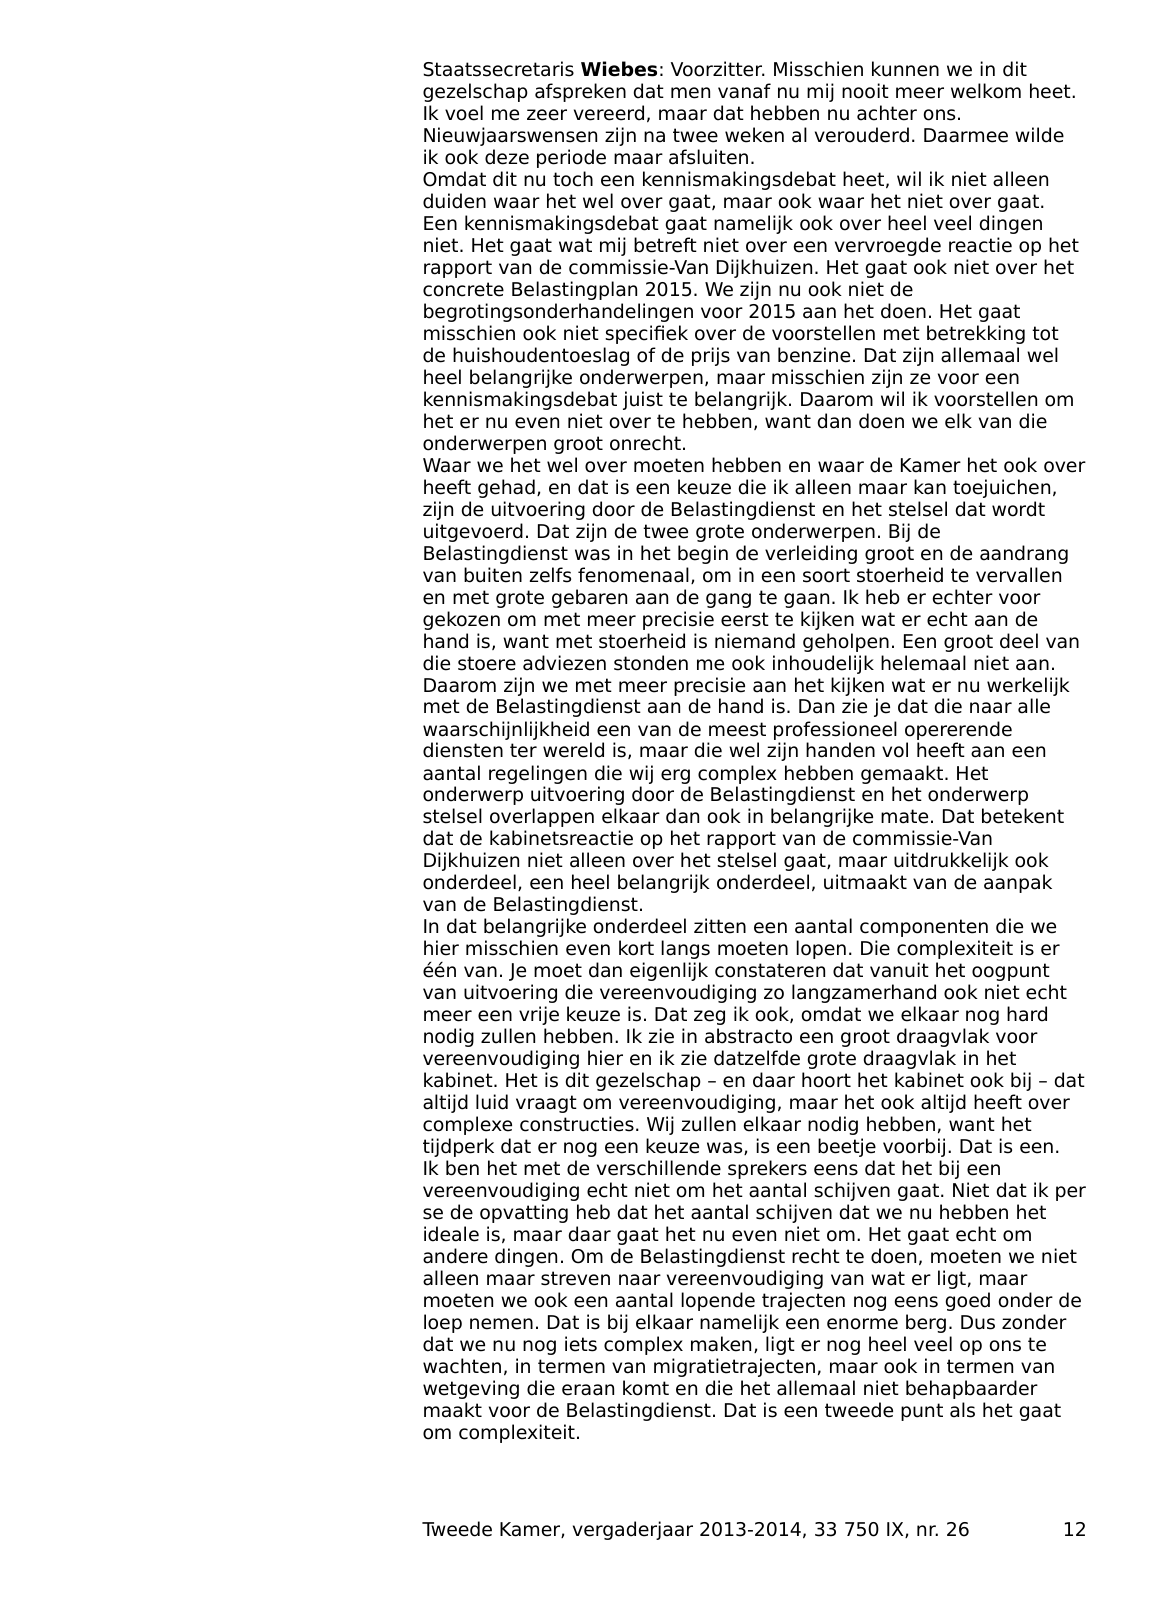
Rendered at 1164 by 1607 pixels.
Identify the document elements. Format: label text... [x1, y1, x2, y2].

text Ik ben het met de verschillende sprekers eens dat het bij een vereenvoudiging echt niet om het aantal schijven gaat. Niet dat ik per se de opvatting heb dat het aantal schijven dat we nu hebben het ideale is, maar daar gaat het nu even niet om. Het gaat echt om andere dingen. Om de Belastingdienst recht te doen, moeten we niet alleen maar streven naar vereenvoudiging van wat er ligt, maar moeten we ook een aantal lopende trajecten nog eens goed onder de loep nemen. Dat is bij elkaar namelijk een enorme berg. Dus zonder dat we nu nog iets complex maken, ligt er nog heel veel op ons te wachten, in termen van migratietrajecten, maar ook in termen van wetgeving die eraan komt en die het allemaal niet behapbaarder maakt voor de Belastingdienst. Dat is een tweede punt als het gaat om complexiteit. [422, 1158, 1087, 1444]
text Waar we het wel over moeten hebben en waar de Kamer het ook over heeft gehad, en dat is een keuze die ik alleen maar kan toejuichen, zijn de uitvoering door de Belastingdienst en het stelsel dat wordt uitgevoerd. Dat zijn de twee grote onderwerpen. Bij de Belastingdienst was in het begin de verleiding groot en de aandrang van buiten zelfs fenomenaal, om in een soort stoerheid te vervallen en met grote gebaren aan de gang te gaan. Ik heb er echter voor gekozen om met meer precisie eerst te kijken wat er echt aan de hand is, want met stoerheid is niemand geholpen. Een groot deel van die stoere adviezen stonden me ook inhoudelijk helemaal niet aan. Daarom zijn we met meer precisie aan het kijken wat er nu werkelijk met de Belastingdienst aan de hand is. Dan zie je dat die naar alle waarschijnlijkheid een van de meest professioneel opererende diensten ter wereld is, maar die wel zijn handen vol heeft aan een aantal regelingen die wij erg complex hebben gemaakt. Het onderwerp uitvoering door de Belastingdienst en het onderwerp stelsel overlappen elkaar dan ook in belangrijke mate. Dat betekent dat de kabinetsreactie op het rapport van de commissie-Van Dijkhuizen niet alleen over het stelsel gaat, maar uitdrukkelijk ook onderdeel, een heel belangrijk onderdeel, uitmaakt van de aanpak van de Belastingdienst. [422, 455, 1087, 916]
text In dat belangrijke onderdeel zitten een aantal componenten die we hier misschien even kort langs moeten lopen. Die complexiteit is er één van. Je moet dan eigenlijk constateren dat vanuit het oogpunt van uitvoering die vereenvoudiging zo langzamerhand ook niet echt meer een vrije keuze is. Dat zeg ik ook, omdat we elkaar nog hard nodig zullen hebben. Ik zie in abstracto een groot draagvlak voor vereenvoudiging hier en ik zie datzelfde grote draagvlak in het kabinet. Het is dit gezelschap – en daar hoort het kabinet ook bij – dat altijd luid vraagt om vereenvoudiging, maar het ook altijd heeft over complexe constructies. Wij zullen elkaar nodig hebben, want het tijdperk dat er nog een keuze was, is een beetje voorbij. Dat is een. [422, 916, 1087, 1158]
text Staatssecretaris Wiebes: Voorzitter. Misschien kunnen we in dit gezelschap afspreken dat men vanaf nu mij nooit meer welkom heet. Ik voel me zeer vereerd, maar dat hebben nu achter ons. Nieuwjaarswensen zijn na twee weken al verouderd. Daarmee wilde ik ook deze periode maar afsluiten. [422, 59, 1087, 169]
text Omdat dit nu toch een kennismakingsdebat heet, wil ik niet alleen duiden waar het wel over gaat, maar ook waar het niet over gaat. Een kennismakingsdebat gaat namelijk ook over heel veel dingen niet. Het gaat wat mij betreft niet over een vervroegde reactie op het rapport van de commissie-Van Dijkhuizen. Het gaat ook niet over het concrete Belastingplan 2015. We zijn nu ook niet de begrotingsonderhandelingen voor 2015 aan het doen. Het gaat misschien ook niet specifiek over de voorstellen met betrekking tot de huishoudentoeslag of de prijs van benzine. Dat zijn allemaal wel heel belangrijke onderwerpen, maar misschien zijn ze voor een kennismakingsdebat juist te belangrijk. Daarom wil ik voorstellen om het er nu even niet over te hebben, want dan doen we elk van die onderwerpen groot onrecht. [422, 169, 1087, 455]
